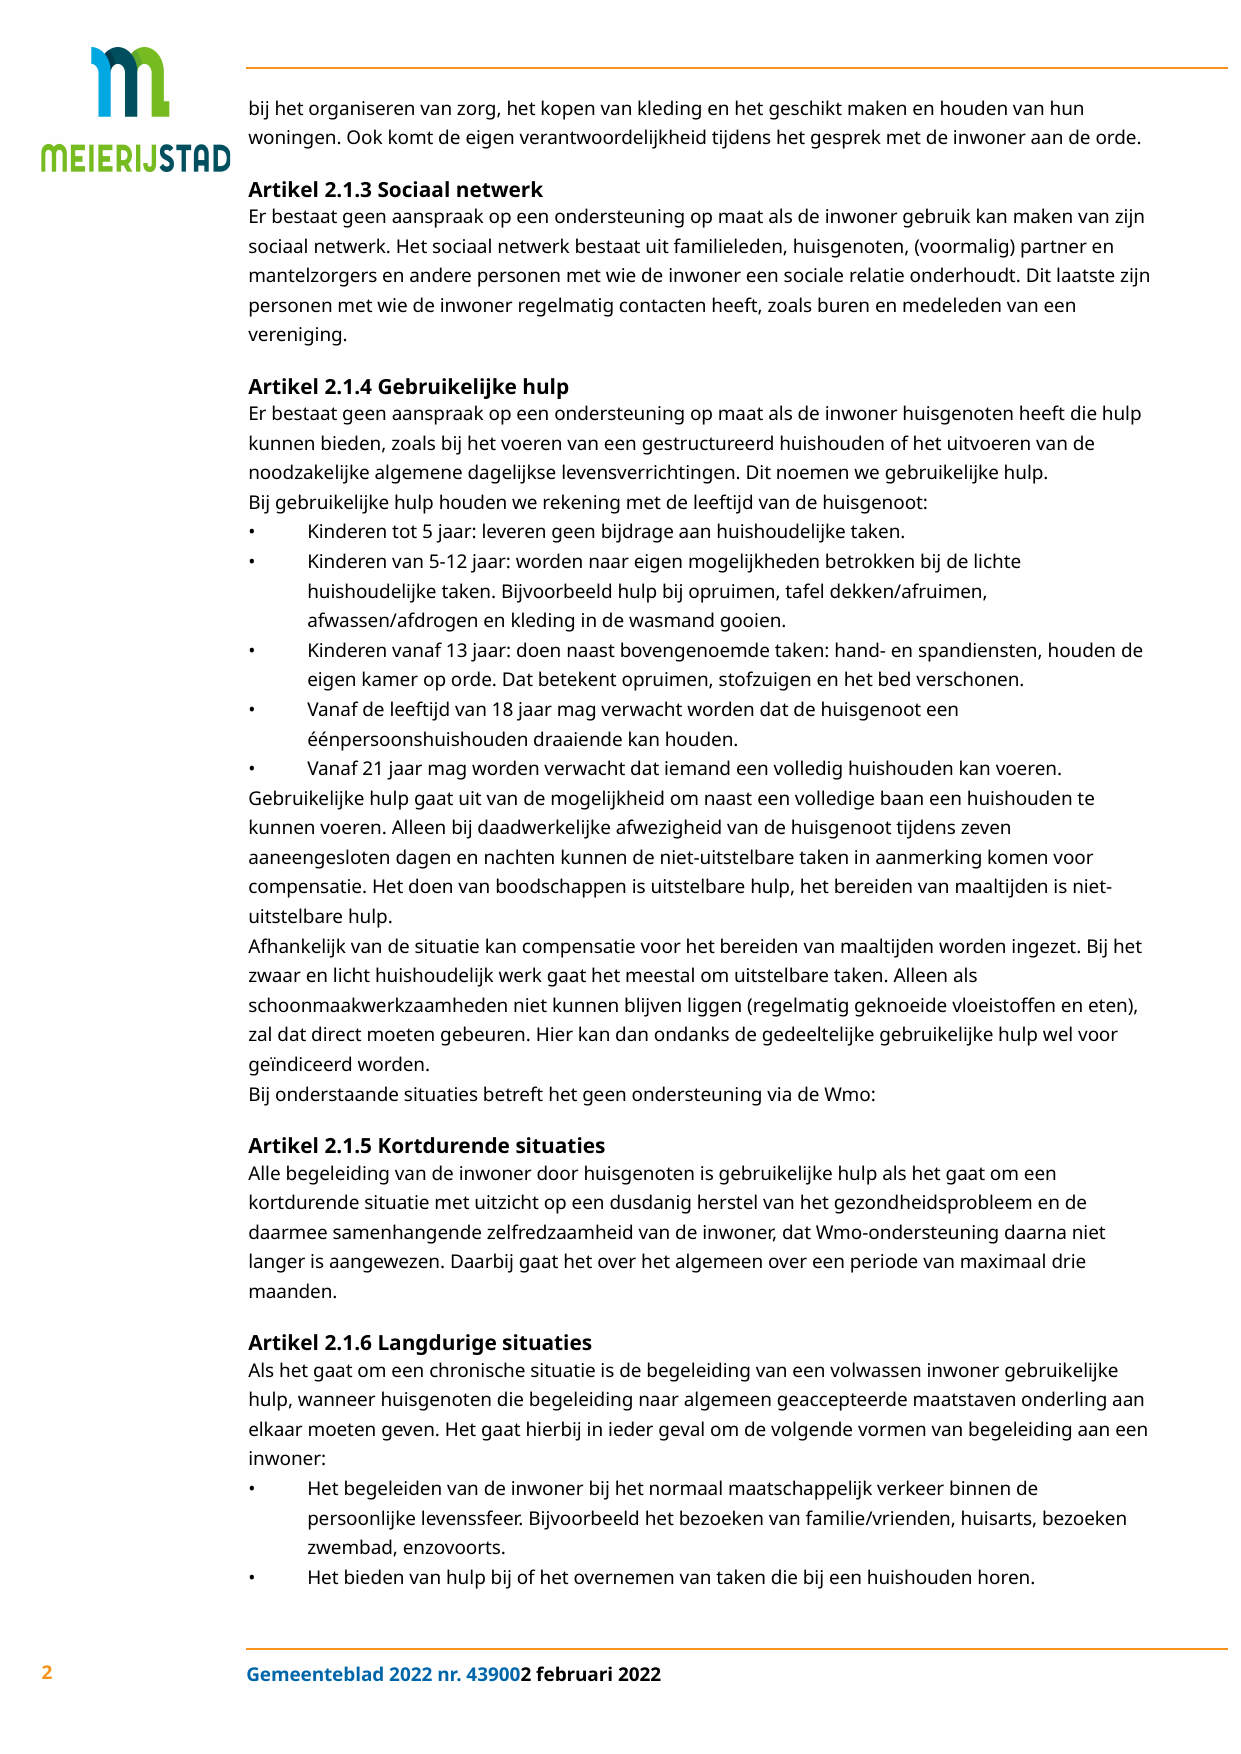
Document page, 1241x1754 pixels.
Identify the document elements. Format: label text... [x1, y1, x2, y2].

text Artikel 2.1.6 Langdurige situaties [248, 1328, 1152, 1357]
text Artikel 2.1.3 Sociaal netwerk [248, 175, 1152, 203]
text Bij gebruikelijke hulp houden we rekening met de leeftijd van de huisgenoot: [248, 489, 1152, 515]
list Het bieden van hulp bij of het overnemen van taken die bij een huishouden horen. [248, 1564, 1152, 1590]
text Gebruikelijke hulp gaat uit van de mogelijkheid om naast een volledige baan een huishouden te kunnen voeren. Alleen bij daadwerkelijke afwezigheid van de huisgenoot tijdens zeven aaneengesloten dagen en nachten kunnen de niet-uitstelbare taken in aanmerking komen voor compensatie. Het doen van boodschappen is uitstelbare hulp, het bereiden van maaltijden is niet-uitstelbare hulp. [248, 785, 1152, 929]
list Kinderen van 5-12 jaar: worden naar eigen mogelijkheden betrokken bij de lichte huishoudelijke taken. Bijvoorbeeld hulp bij opruimen, tafel dekken/afruimen, afwassen/afdrogen en kleding in de wasmand gooien. [248, 548, 1152, 633]
text Er bestaat geen aanspraak op een ondersteuning op maat als de inwoner huisgenoten heeft die hulp kunnen bieden, zoals bij het voeren van een gestructureerd huishouden of het uitvoeren van de noodzakelijke algemene dagelijkse levensverrichtingen. Dit noemen we gebruikelijke hulp. [248, 400, 1152, 485]
text Bij onderstaande situaties betreft het geen ondersteuning via de Wmo: [248, 1081, 1152, 1107]
text bij het organiseren van zorg, het kopen van kleding en het geschikt maken en houden van hun woningen. Ook komt de eigen verantwoordelijkheid tijdens het gesprek met de inwoner aan de orde. [248, 95, 1152, 150]
list Het begeleiden van de inwoner bij het normaal maatschappelijk verkeer binnen de persoonlijke levenssfeer. Bijvoorbeeld het bezoeken van familie/vrienden, huisarts, bezoeken zwembad, enzovoorts. [248, 1475, 1152, 1560]
text Artikel 2.1.4 Gebruikelijke hulp [248, 372, 1152, 400]
text Als het gaat om een chronische situatie is de begeleiding van een volwassen inwoner gebruikelijke hulp, wanneer huisgenoten die begeleiding naar algemeen geaccepteerde maatstaven onderling aan elkaar moeten geven. Het gaat hierbij in ieder geval om de volgende vormen van begeleiding aan een inwoner: [248, 1357, 1152, 1471]
text Er bestaat geen aanspraak op een ondersteuning op maat als de inwoner gebruik kan maken van zijn sociaal netwerk. Het sociaal netwerk bestaat uit familieleden, huisgenoten, (voormalig) partner en mantelzorgers en andere personen met wie de inwoner een sociale relatie onderhoudt. Dit laatste zijn personen met wie de inwoner regelmatig contacten heeft, zoals buren en medeleden van een vereniging. [248, 203, 1152, 347]
picture [41, 47, 231, 172]
text Afhankelijk van de situatie kan compensatie voor het bereiden van maaltijden worden ingezet. Bij het zwaar en licht huishoudelijk werk gaat het meestal om uitstelbare taken. Alleen als schoonmaakwerkzaamheden niet kunnen blijven liggen (regelmatig geknoeide vloeistoffen en eten), zal dat direct moeten gebeuren. Hier kan dan ondanks de gedeeltelijke gebruikelijke hulp wel voor geïndiceerd worden. [248, 933, 1152, 1077]
list Vanaf de leeftijd van 18 jaar mag verwacht worden dat de huisgenoot een éénpersoonshuishouden draaiende kan houden. [248, 696, 1152, 752]
text Artikel 2.1.5 Kortdurende situaties [248, 1131, 1152, 1160]
list Vanaf 21 jaar mag worden verwacht dat iemand een volledig huishouden kan voeren. [248, 755, 1152, 781]
list Kinderen tot 5 jaar: leveren geen bijdrage aan huishoudelijke taken. [248, 519, 1152, 544]
text Alle begeleiding van de inwoner door huisgenoten is gebruikelijke hulp als het gaat om een kortdurende situatie met uitzicht op een dusdanig herstel van het gezondheidsprobleem en de daarmee samenhangende zelfredzaamheid van de inwoner, dat Wmo-ondersteuning daarna niet langer is aangewezen. Daarbij gaat het over het algemeen over een periode van maximaal drie maanden. [248, 1160, 1152, 1304]
list Kinderen vanaf 13 jaar: doen naast bovengenoemde taken: hand- en spandiensten, houden de eigen kamer op orde. Dat betekent opruimen, stofzuigen en het bed verschonen. [248, 637, 1152, 692]
